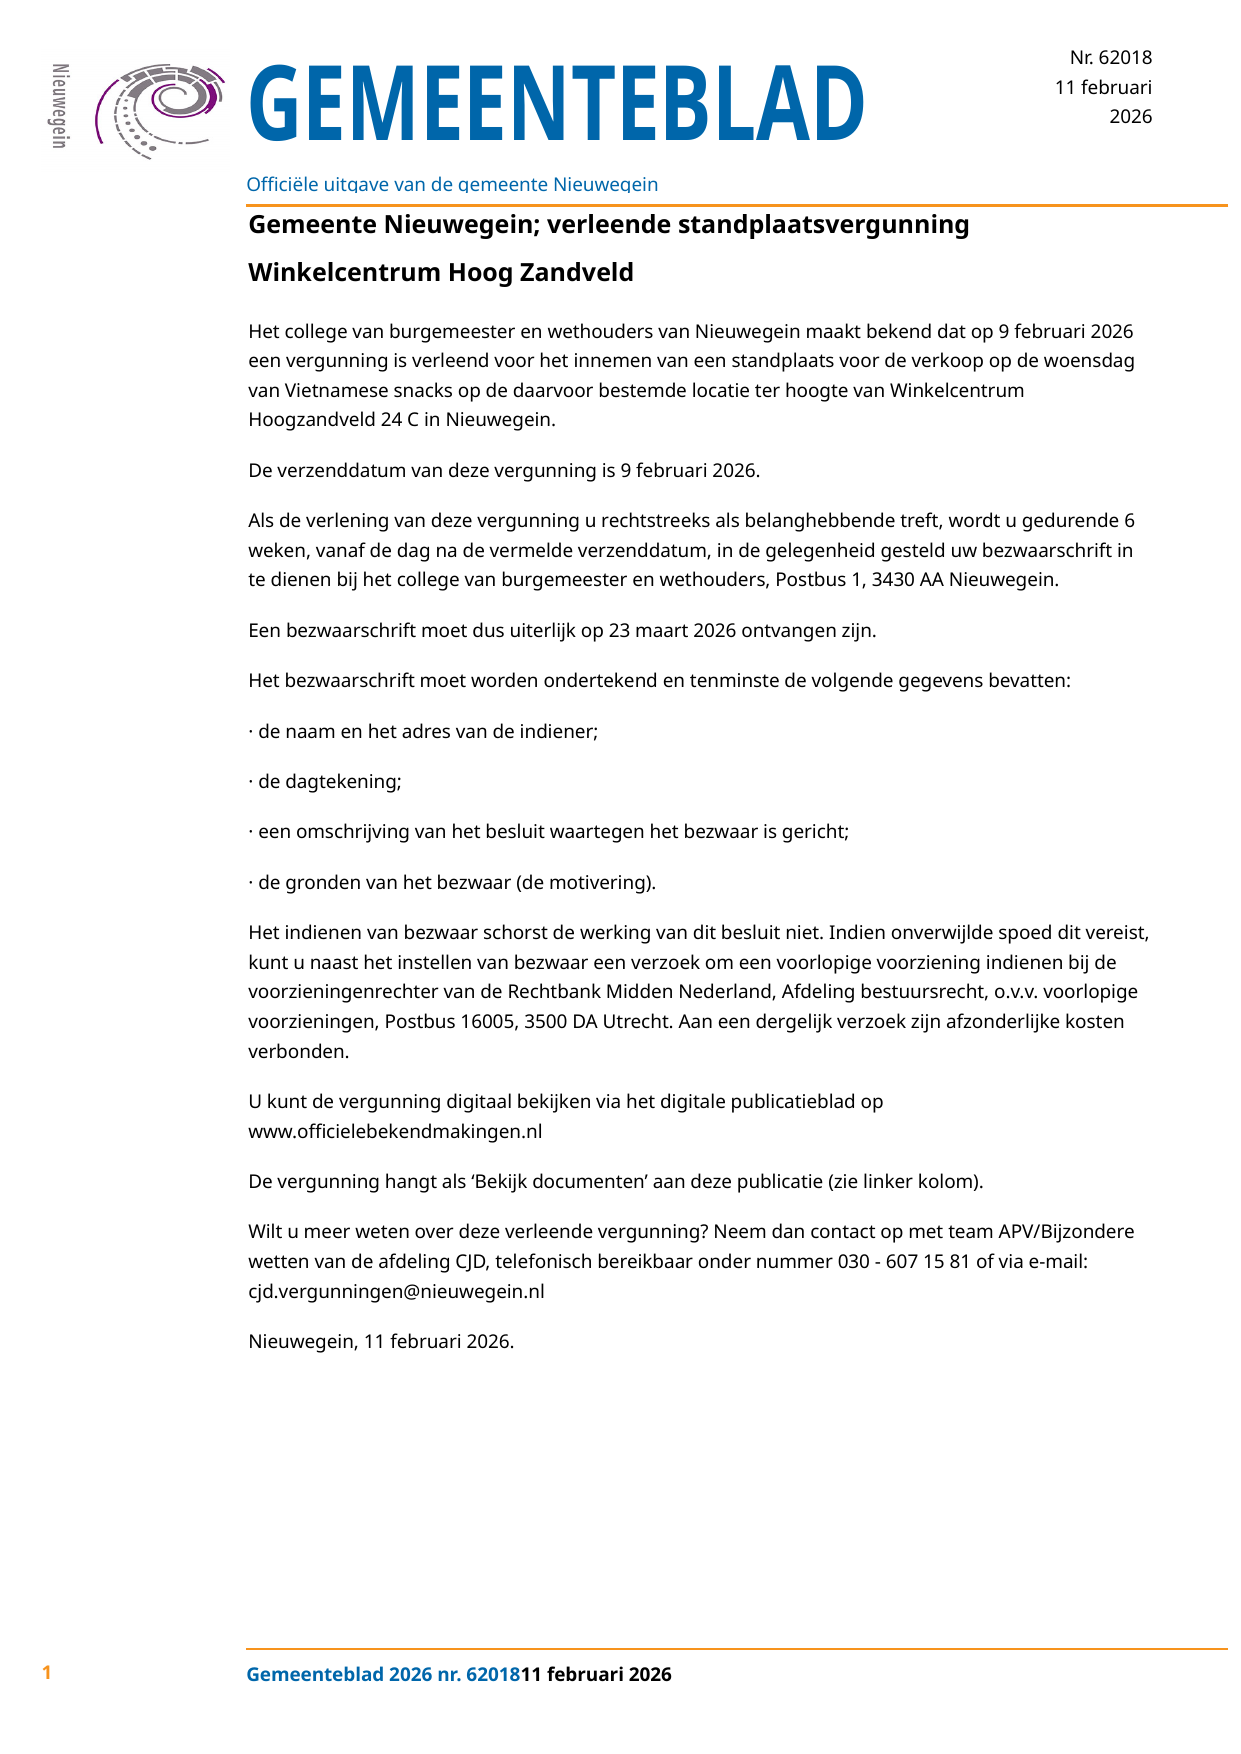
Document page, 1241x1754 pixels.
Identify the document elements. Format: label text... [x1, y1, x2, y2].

text Nieuwegein, 11 februari 2026. [248, 1328, 1152, 1354]
text De vergunning hangt als ‘Bekijk documenten’ aan deze publicatie (zie linker kolom). [248, 1168, 1152, 1194]
text · de naam en het adres van de indiener; [248, 718, 1152, 744]
text Een bezwaarschrift moet dus uiterlijk op 23 maart 2026 ontvangen zijn. [248, 617, 1152, 643]
picture [41, 47, 231, 172]
text Wilt u meer weten over deze verleende vergunning? Neem dan contact op met team APV/Bijzondere wetten van de afdeling CJD, telefonisch bereikbaar onder nummer 030 - 607 15 81 of via e-mail: cjd.vergunningen@nieuwegein.nl [248, 1219, 1152, 1304]
text Het bezwaarschrift moet worden ondertekend en tenminste de volgende gegevens bevatten: [248, 667, 1152, 693]
text Het indienen van bezwaar schorst de werking van dit besluit niet. Indien onverwijlde spoed dit vereist, kunt u naast het instellen van bezwaar een verzoek om een voorlopige voorziening indienen bij de voorzieningenrechter van de Rechtbank Midden Nederland, Afdeling bestuursrecht, o.v.v. voorlopige voorzieningen, Postbus 16005, 3500 DA Utrecht. Aan een dergelijk verzoek zijn afzonderlijke kosten verbonden. [248, 919, 1152, 1064]
text De verzenddatum van deze vergunning is 9 februari 2026. [248, 457, 1152, 483]
text · de dagtekening; [248, 768, 1152, 794]
text Het college van burgemeester en wethouders van Nieuwegein maakt bekend dat op 9 februari 2026 een vergunning is verleend voor het innemen van een standplaats voor de verkoop op de woensdag van Vietnamese snacks op de daarvoor bestemde locatie ter hoogte van Winkelcentrum Hoogzandveld 24 C in Nieuwegein. [248, 318, 1152, 432]
text · een omschrijving van het besluit waartegen het bezwaar is gericht; [248, 819, 1152, 844]
text Als de verlening van deze vergunning u rechtstreeks als belanghebbende treft, wordt u gedurende 6 weken, vanaf de dag na de vermelde verzenddatum, in de gelegenheid gesteld uw bezwaarschrift in te dienen bij het college van burgemeester en wethouders, Postbus 1, 3430 AA Nieuwegein. [248, 507, 1152, 592]
text · de gronden van het bezwaar (de motivering). [248, 869, 1152, 895]
text Gemeente Nieuwegein; verleende standplaatsvergunning Winkelcentrum Hoog Zandveld [248, 207, 1152, 288]
text U kunt de vergunning digitaal bekijken via het digitale publicatieblad op www.officielebekendmakingen.nl [248, 1088, 1152, 1144]
